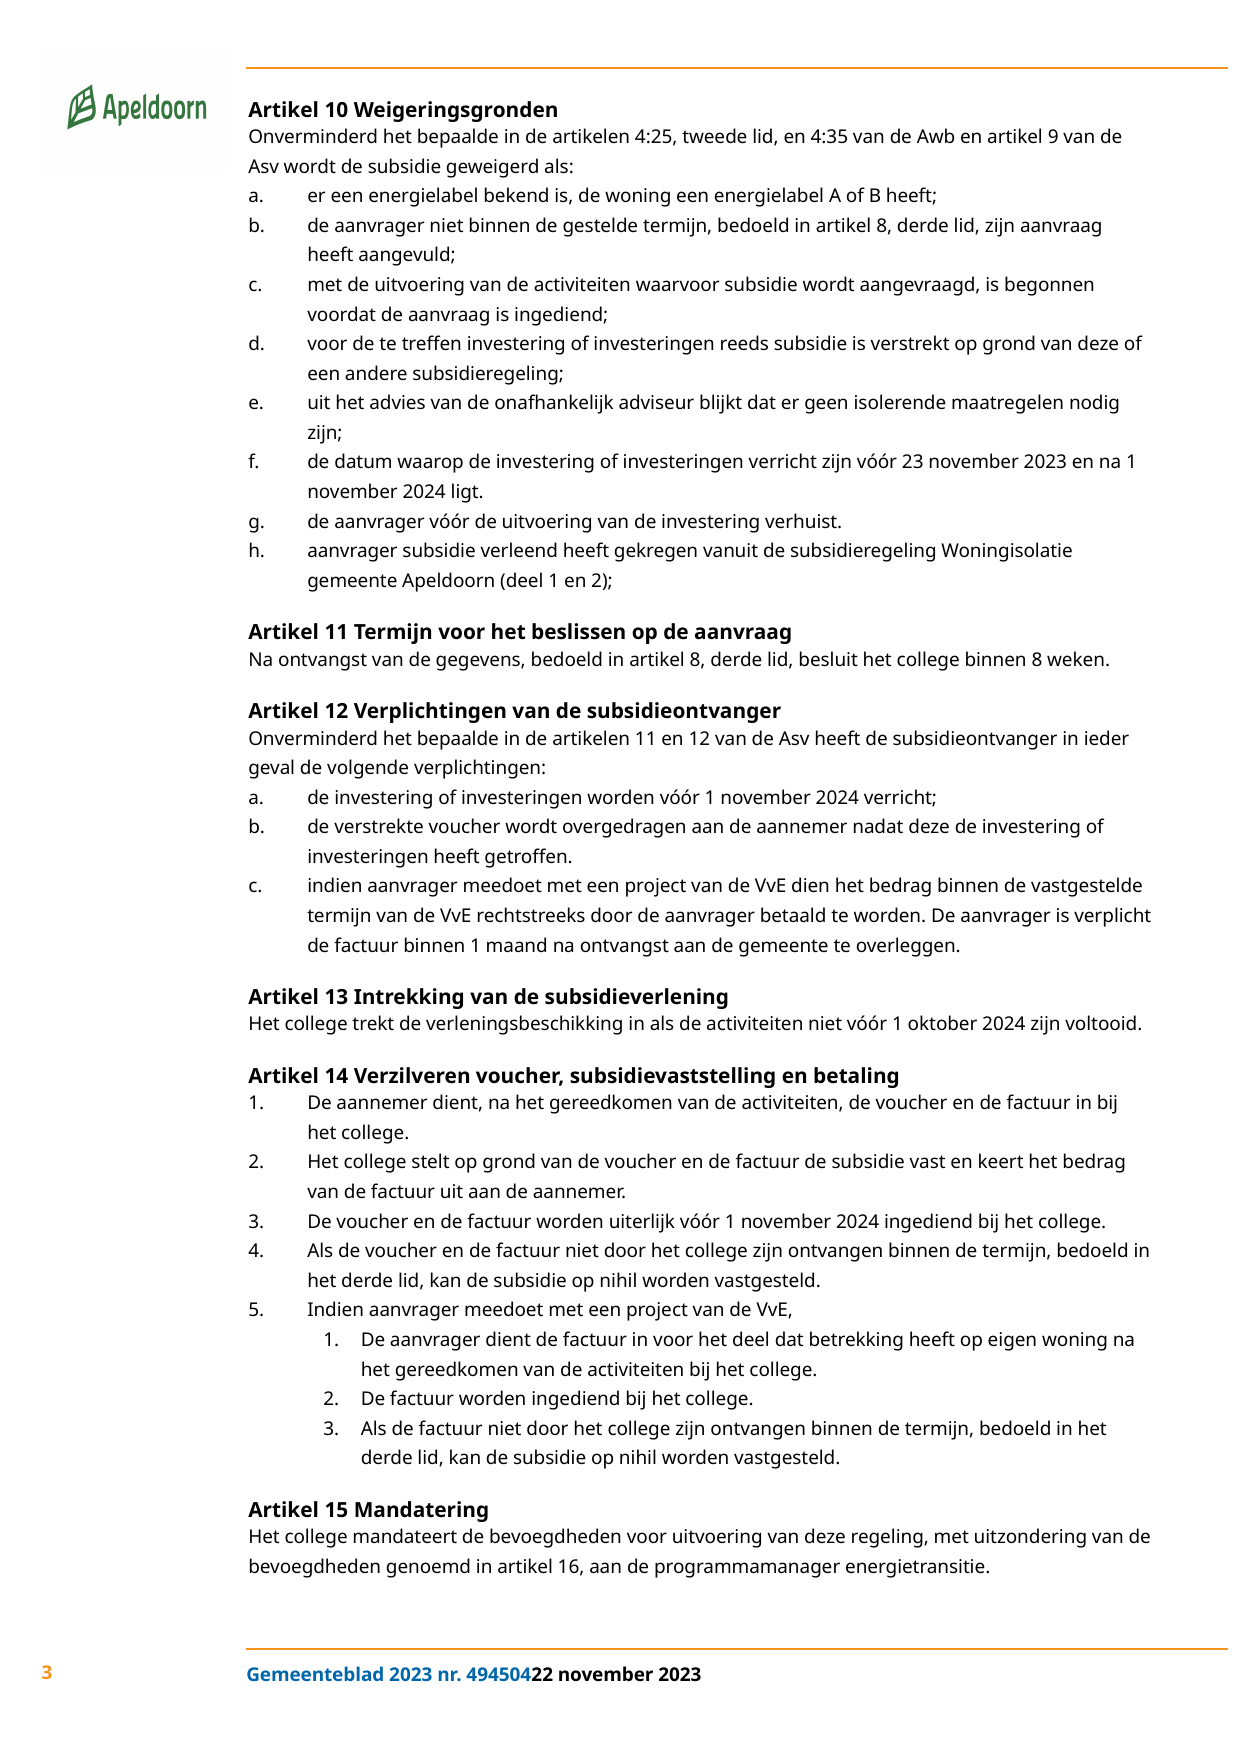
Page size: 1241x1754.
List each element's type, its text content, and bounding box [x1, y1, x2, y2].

text Artikel 11 Termijn voor het beslissen op de aanvraag [248, 617, 1152, 646]
list de datum waarop de investering of investeringen verricht zijn vóór 23 november 2023 en na 1 november 2024 ligt. [248, 449, 1152, 504]
text Onverminderd het bepaalde in de artikelen 11 en 12 van de Asv heeft de subsidieontvanger in ieder geval de volgende verplichtingen: [248, 725, 1152, 780]
list de aanvrager vóór de uitvoering van de investering verhuist. [248, 508, 1152, 533]
text Het college trekt de verleningsbeschikking in als de activiteiten niet vóór 1 oktober 2024 zijn voltooid. [248, 1011, 1152, 1036]
list voor de te treffen investering of investeringen reeds subsidie is verstrekt op grond van deze of een andere subsidieregeling; [248, 330, 1152, 386]
text Onverminderd het bepaalde in de artikelen 4:25, tweede lid, en 4:35 van de Awb en artikel 9 van de Asv wordt de subsidie geweigerd als: [248, 123, 1152, 178]
list De aanvrager dient de factuur in voor het deel dat betrekking heeft op eigen woning na het gereedkomen van de activiteiten bij het college. [323, 1326, 1152, 1381]
text Artikel 10 Weigeringsgronden [248, 95, 1152, 123]
list Het college stelt op grond van de voucher en de factuur de subsidie vast en keert het bedrag van de factuur uit aan de aannemer. [248, 1149, 1152, 1204]
list Als de voucher en de factuur niet door het college zijn ontvangen binnen de termijn, bedoeld in het derde lid, kan de subsidie op nihil worden vastgesteld. [248, 1237, 1152, 1293]
list indien aanvrager meedoet met een project van de VvE dien het bedrag binnen de vastgestelde termijn van de VvE rechtstreeks door de aanvrager betaald te worden. De aanvrager is verplicht de factuur binnen 1 maand na ontvangst aan de gemeente te overleggen. [248, 873, 1152, 957]
list de investering of investeringen worden vóór 1 november 2024 verricht; [248, 784, 1152, 809]
text Na ontvangst van de gegevens, bedoeld in artikel 8, derde lid, besluit het college binnen 8 weken. [248, 646, 1152, 672]
list De factuur worden ingediend bij het college. [323, 1385, 1152, 1411]
picture [41, 47, 231, 172]
text Artikel 13 Intrekking van de subsidieverlening [248, 982, 1152, 1011]
list met de uitvoering van de activiteiten waarvoor subsidie wordt aangevraagd, is begonnen voordat de aanvraag is ingediend; [248, 271, 1152, 326]
list Indien aanvrager meedoet met een project van de VvE, [248, 1297, 1152, 1322]
list uit het advies van de onafhankelijk adviseur blijkt dat er geen isolerende maatregelen nodig zijn; [248, 389, 1152, 445]
list De aannemer dient, na het gereedkomen van de activiteiten, de voucher en de factuur in bij het college. [248, 1089, 1152, 1145]
list de verstrekte voucher wordt overgedragen aan de aannemer nadat deze de investering of investeringen heeft getroffen. [248, 813, 1152, 869]
list de aanvrager niet binnen de gestelde termijn, bedoeld in artikel 8, derde lid, zijn aanvraag heeft aangevuld; [248, 212, 1152, 267]
list Als de factuur niet door het college zijn ontvangen binnen de termijn, bedoeld in het derde lid, kan de subsidie op nihil worden vastgesteld. [323, 1415, 1152, 1470]
text Het college mandateert de bevoegdheden voor uitvoering van deze regeling, met uitzondering van de bevoegdheden genoemd in artikel 16, aan de programmamanager energietransitie. [248, 1523, 1152, 1579]
list De voucher en de factuur worden uiterlijk vóór 1 november 2024 ingediend bij het college. [248, 1208, 1152, 1233]
text Artikel 15 Mandatering [248, 1495, 1152, 1523]
text Artikel 12 Verplichtingen van de subsidieontvanger [248, 696, 1152, 725]
list aanvrager subsidie verleend heeft gekregen vanuit de subsidieregeling Woningisolatie gemeente Apeldoorn (deel 1 en 2); [248, 537, 1152, 593]
text Artikel 14 Verzilveren voucher, subsidievaststelling en betaling [248, 1061, 1152, 1089]
list er een energielabel bekend is, de woning een energielabel A of B heeft; [248, 182, 1152, 208]
